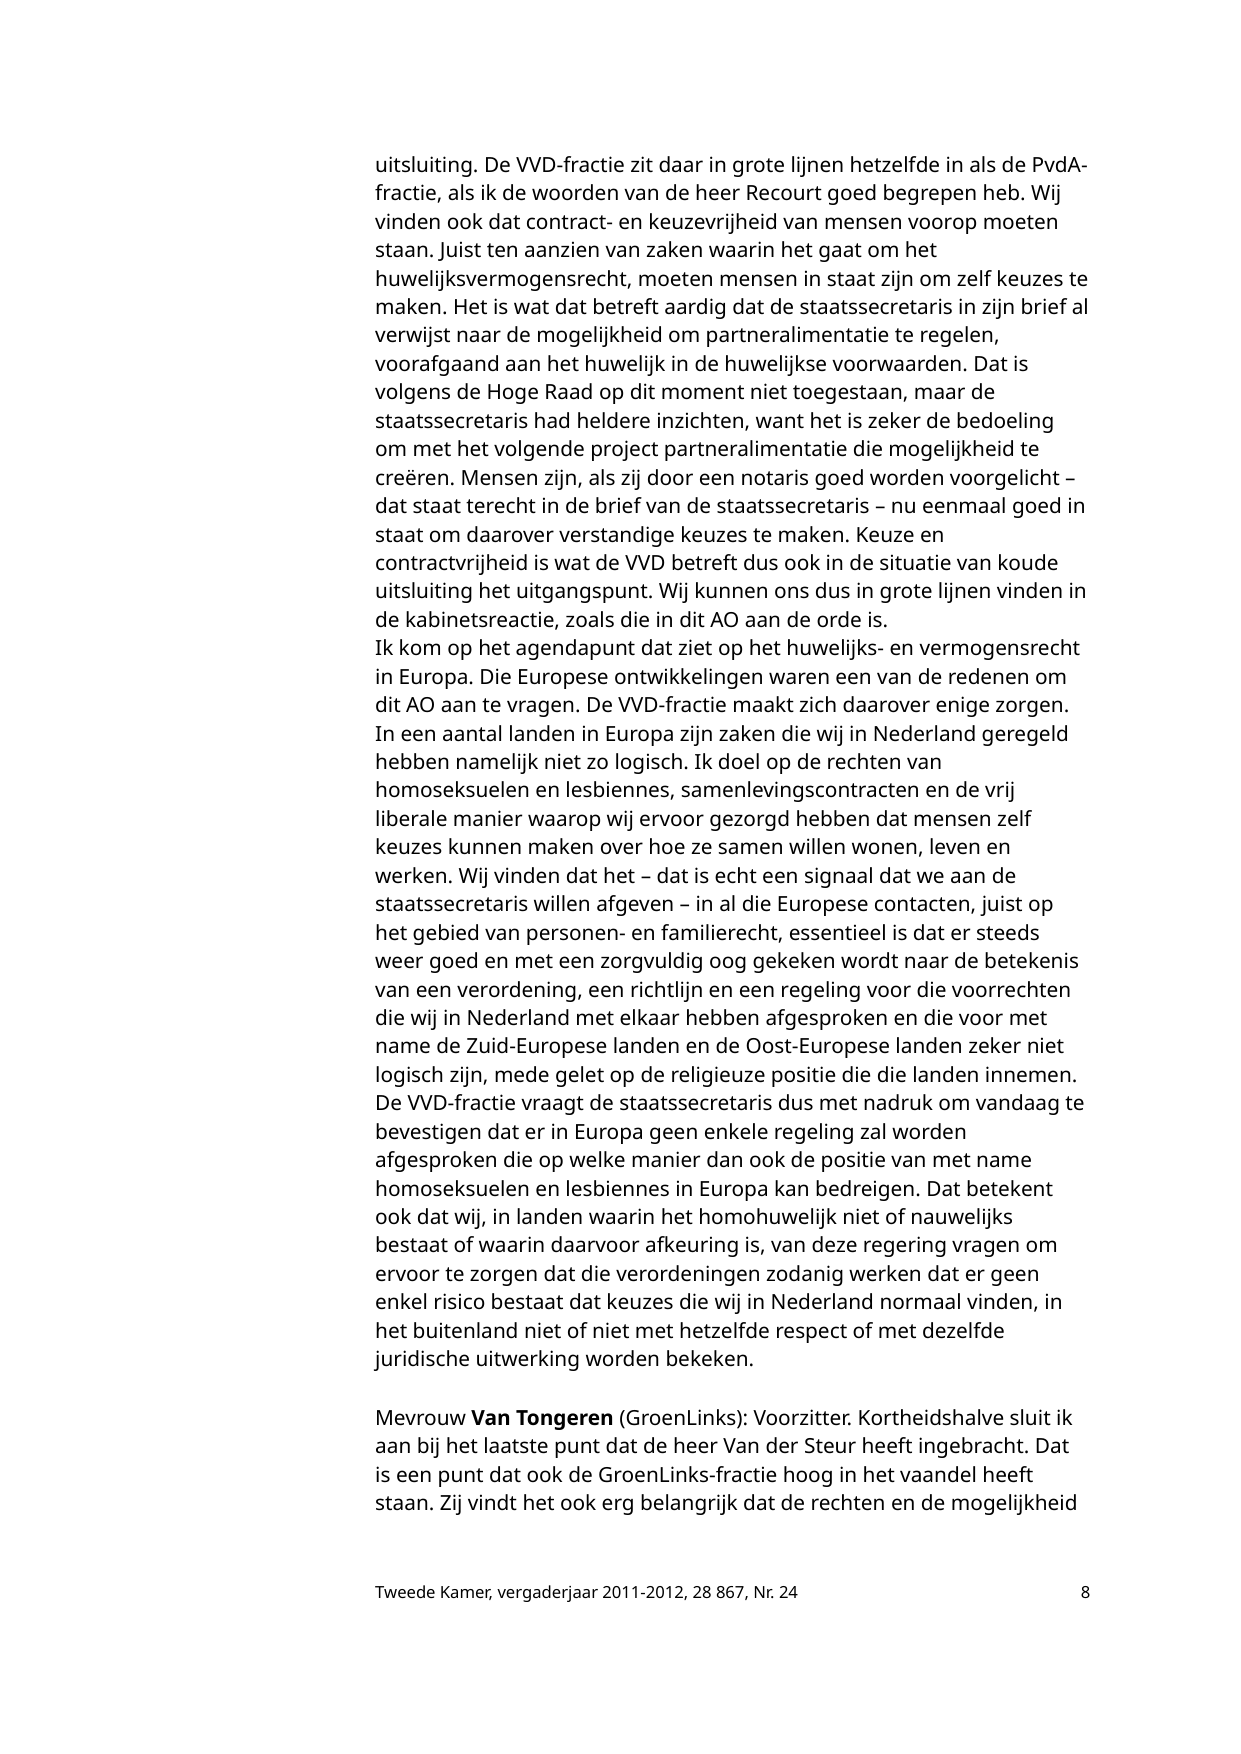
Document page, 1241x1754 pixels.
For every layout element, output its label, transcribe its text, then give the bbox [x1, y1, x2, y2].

text uitsluiting. De VVD-fractie zit daar in grote lijnen hetzelfde in als de PvdA-fractie, als ik de woorden van de heer Recourt goed begrepen heb. Wij vinden ook dat contract- en keuzevrijheid van mensen voorop moeten staan. Juist ten aanzien van zaken waarin het gaat om het huwelijksvermogensrecht, moeten mensen in staat zijn om zelf keuzes te maken. Het is wat dat betreft aardig dat de staatssecretaris in zijn brief al verwijst naar de mogelijkheid om partneralimentatie te regelen, voorafgaand aan het huwelijk in de huwelijkse voorwaarden. Dat is volgens de Hoge Raad op dit moment niet toegestaan, maar de staatssecretaris had heldere inzichten, want het is zeker de bedoeling om met het volgende project partneralimentatie die mogelijkheid te creëren. Mensen zijn, als zij door een notaris goed worden voorgelicht – dat staat terecht in de brief van de staatssecretaris – nu eenmaal goed in staat om daarover verstandige keuzes te maken. Keuze en contractvrijheid is wat de VVD betreft dus ook in de situatie van koude uitsluiting het uitgangspunt. Wij kunnen ons dus in grote lijnen vinden in de kabinetsreactie, zoals die in dit AO aan de orde is. [375, 150, 1090, 633]
text Ik kom op het agendapunt dat ziet op het huwelijks- en vermogensrecht in Europa. Die Europese ontwikkelingen waren een van de redenen om dit AO aan te vragen. De VVD-fractie maakt zich daarover enige zorgen. In een aantal landen in Europa zijn zaken die wij in Nederland geregeld hebben namelijk niet zo logisch. Ik doel op de rechten van homoseksuelen en lesbiennes, samenlevingscontracten en de vrij liberale manier waarop wij ervoor gezorgd hebben dat mensen zelf keuzes kunnen maken over hoe ze samen willen wonen, leven en werken. Wij vinden dat het – dat is echt een signaal dat we aan de staatssecretaris willen afgeven – in al die Europese contacten, juist op het gebied van personen- en familierecht, essentieel is dat er steeds weer goed en met een zorgvuldig oog gekeken wordt naar de betekenis van een verordening, een richtlijn en een regeling voor die voorrechten die wij in Nederland met elkaar hebben afgesproken en die voor met name de Zuid-Europese landen en de Oost-Europese landen zeker niet logisch zijn, mede gelet op de religieuze positie die die landen innemen. De VVD-fractie vraagt de staatssecretaris dus met nadruk om vandaag te bevestigen dat er in Europa geen enkele regeling zal worden afgesproken die op welke manier dan ook de positie van met name homoseksuelen en lesbiennes in Europa kan bedreigen. Dat betekent ook dat wij, in landen waarin het homohuwelijk niet of nauwelijks bestaat of waarin daarvoor afkeuring is, van deze regering vragen om ervoor te zorgen dat die verordeningen zodanig werken dat er geen enkel risico bestaat dat keuzes die wij in Nederland normaal vinden, in het buitenland niet of niet met hetzelfde respect of met dezelfde juridische uitwerking worden bekeken. [375, 633, 1090, 1373]
text Mevrouw Van Tongeren (GroenLinks): Voorzitter. Kortheidshalve sluit ik aan bij het laatste punt dat de heer Van der Steur heeft ingebracht. Dat is een punt dat ook de GroenLinks-fractie hoog in het vaandel heeft staan. Zij vindt het ook erg belangrijk dat de rechten en de mogelijkheid [375, 1403, 1090, 1517]
